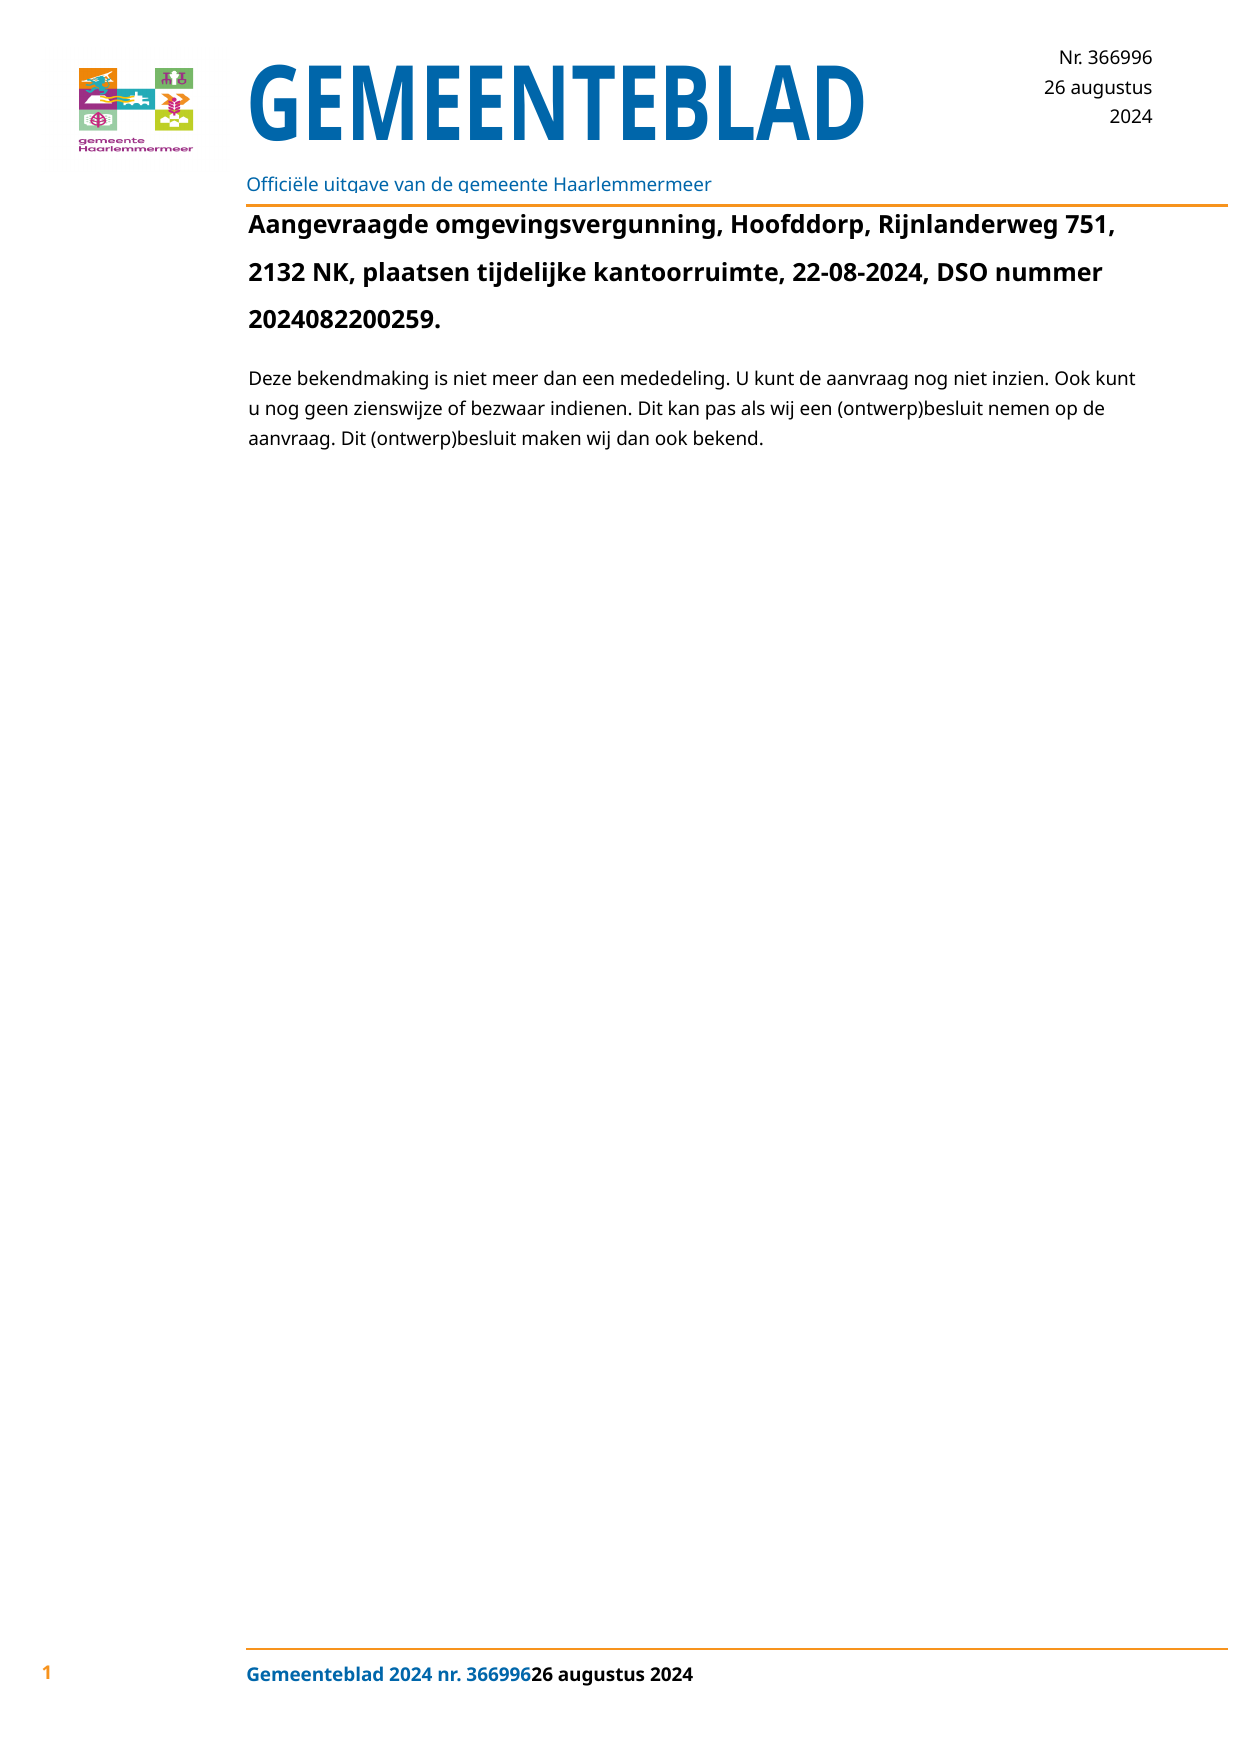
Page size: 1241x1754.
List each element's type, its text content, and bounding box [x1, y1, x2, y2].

text Deze bekendmaking is niet meer dan een mededeling. U kunt de aanvraag nog niet inzien. Ook kunt u nog geen zienswijze of bezwaar indienen. Dit kan pas als wij een (ontwerp)besluit nemen op de aanvraag. Dit (ontwerp)besluit maken wij dan ook bekend. [248, 366, 1152, 450]
text Aangevraagde omgevingsvergunning, Hoofddorp, Rijnlanderweg 751, 2132 NK, plaatsen tijdelijke kantoorruimte, 22-08-2024, DSO nummer 2024082200259. [248, 207, 1152, 336]
picture [41, 47, 231, 172]
